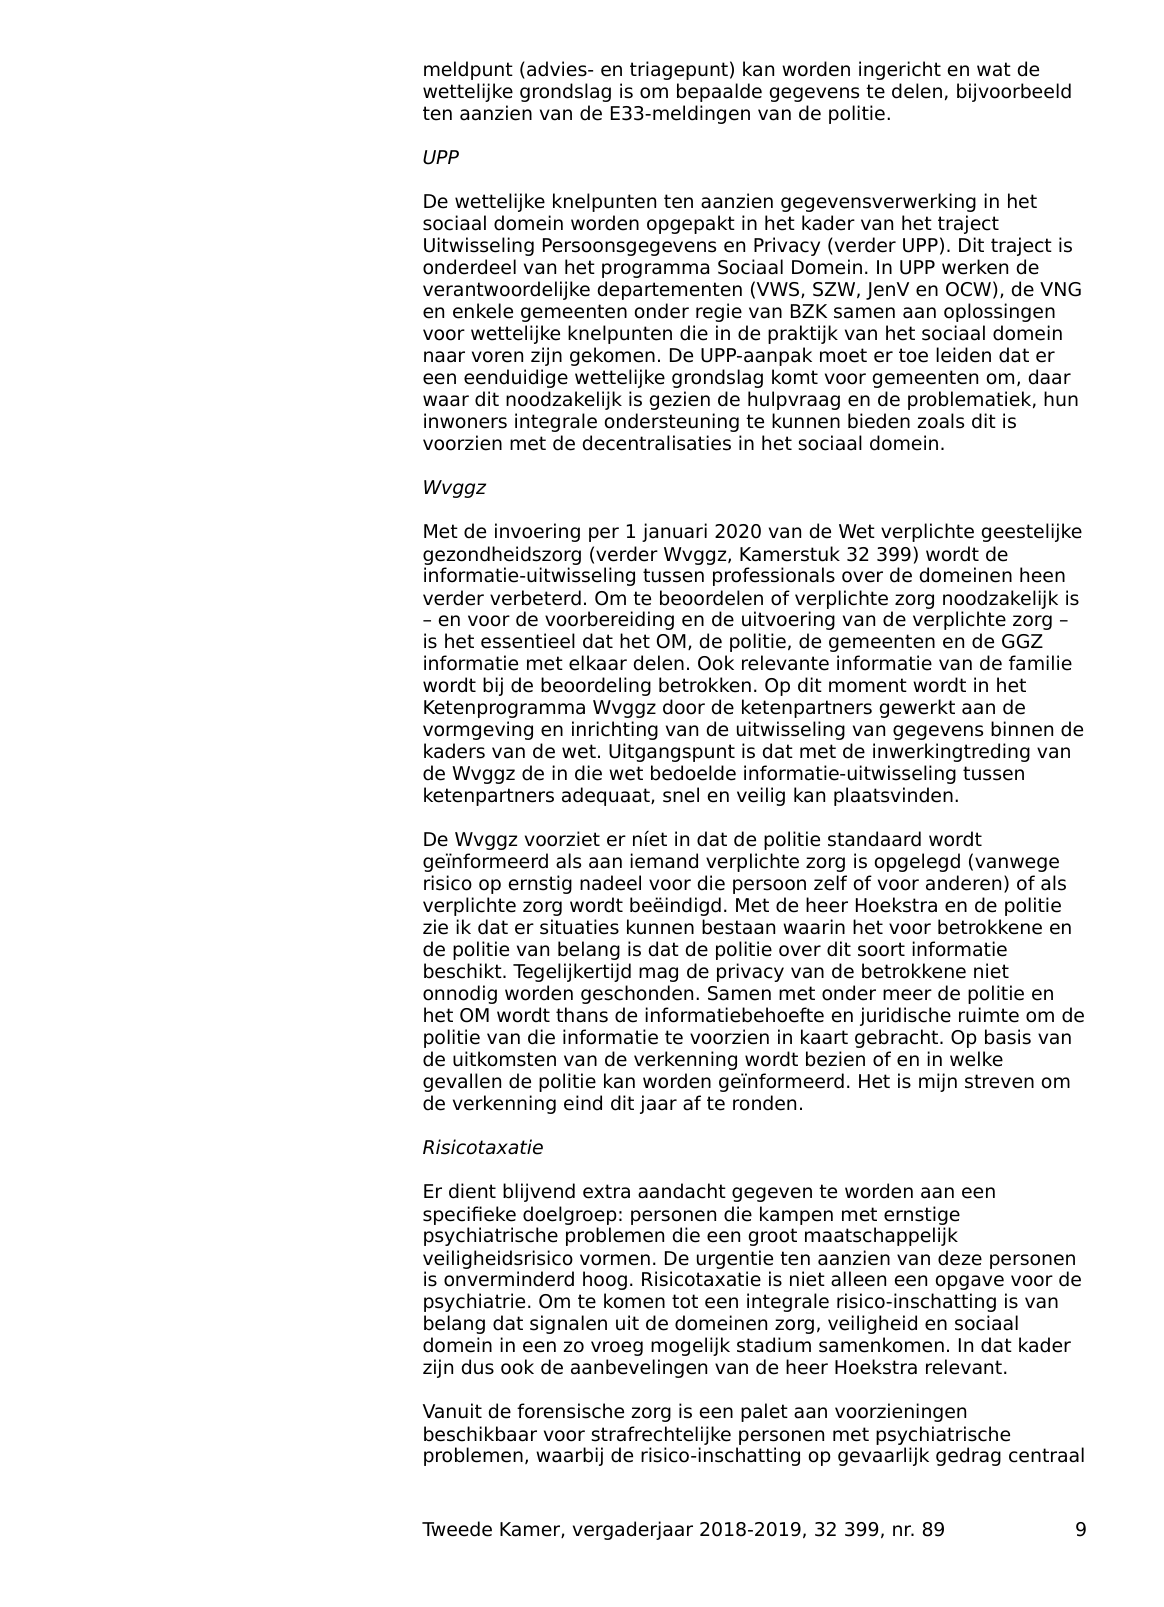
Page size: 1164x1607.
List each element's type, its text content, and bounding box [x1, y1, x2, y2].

text De wettelijke knelpunten ten aanzien gegevensverwerking in het sociaal domein worden opgepakt in het kader van het traject Uitwisseling Persoonsgegevens en Privacy (verder UPP). Dit traject is onderdeel van het programma Sociaal Domein. In UPP werken de verantwoordelijke departementen (VWS, SZW, JenV en OCW), de VNG en enkele gemeenten onder regie van BZK samen aan oplossingen voor wettelijke knelpunten die in de praktijk van het sociaal domein naar voren zijn gekomen. De UPP-aanpak moet er toe leiden dat er een eenduidige wettelijke grondslag komt voor gemeenten om, daar waar dit noodzakelijk is gezien de hulpvraag en de problematiek, hun inwoners integrale ondersteuning te kunnen bieden zoals dit is voorzien met de decentralisaties in het sociaal domein. [422, 191, 1087, 455]
subtitle Wvggz [422, 477, 1087, 499]
text De Wvggz voorziet er níet in dat de politie standaard wordt geïnformeerd als aan iemand verplichte zorg is opgelegd (vanwege risico op ernstig nadeel voor die persoon zelf of voor anderen) of als verplichte zorg wordt beëindigd. Met de heer Hoekstra en de politie zie ik dat er situaties kunnen bestaan waarin het voor betrokkene en de politie van belang is dat de politie over dit soort informatie beschikt. Tegelijkertijd mag de privacy van de betrokkene niet onnodig worden geschonden. Samen met onder meer de politie en het OM wordt thans de informatiebehoefte en juridische ruimte om de politie van die informatie te voorzien in kaart gebracht. Op basis van de uitkomsten van de verkenning wordt bezien of en in welke gevallen de politie kan worden geïnformeerd. Het is mijn streven om de verkenning eind dit jaar af te ronden. [422, 829, 1087, 1115]
subtitle UPP [422, 147, 1087, 169]
subtitle Risicotaxatie [422, 1137, 1087, 1159]
text meldpunt (advies- en triagepunt) kan worden ingericht en wat de wettelijke grondslag is om bepaalde gegevens te delen, bijvoorbeeld ten aanzien van de E33-meldingen van de politie. [422, 59, 1087, 125]
text Vanuit de forensische zorg is een palet aan voorzieningen beschikbaar voor strafrechtelijke personen met psychiatrische problemen, waarbij de risico-inschatting op gevaarlijk gedrag centraal [422, 1401, 1087, 1467]
text Met de invoering per 1 januari 2020 van de Wet verplichte geestelijke gezondheidszorg (verder Wvggz, Kamerstuk 32 399) wordt de informatie-uitwisseling tussen professionals over de domeinen heen verder verbeterd. Om te beoordelen of verplichte zorg noodzakelijk is – en voor de voorbereiding en de uitvoering van de verplichte zorg – is het essentieel dat het OM, de politie, de gemeenten en de GGZ informatie met elkaar delen. Ook relevante informatie van de familie wordt bij de beoordeling betrokken. Op dit moment wordt in het Ketenprogramma Wvggz door de ketenpartners gewerkt aan de vormgeving en inrichting van de uitwisseling van gegevens binnen de kaders van de wet. Uitgangspunt is dat met de inwerkingtreding van de Wvggz de in die wet bedoelde informatie-uitwisseling tussen ketenpartners adequaat, snel en veilig kan plaatsvinden. [422, 521, 1087, 807]
text Er dient blijvend extra aandacht gegeven te worden aan een specifieke doelgroep: personen die kampen met ernstige psychiatrische problemen die een groot maatschappelijk veiligheidsrisico vormen. De urgentie ten aanzien van deze personen is onverminderd hoog. Risicotaxatie is niet alleen een opgave voor de psychiatrie. Om te komen tot een integrale risico-inschatting is van belang dat signalen uit de domeinen zorg, veiligheid en sociaal domein in een zo vroeg mogelijk stadium samenkomen. In dat kader zijn dus ook de aanbevelingen van de heer Hoekstra relevant. [422, 1181, 1087, 1379]
